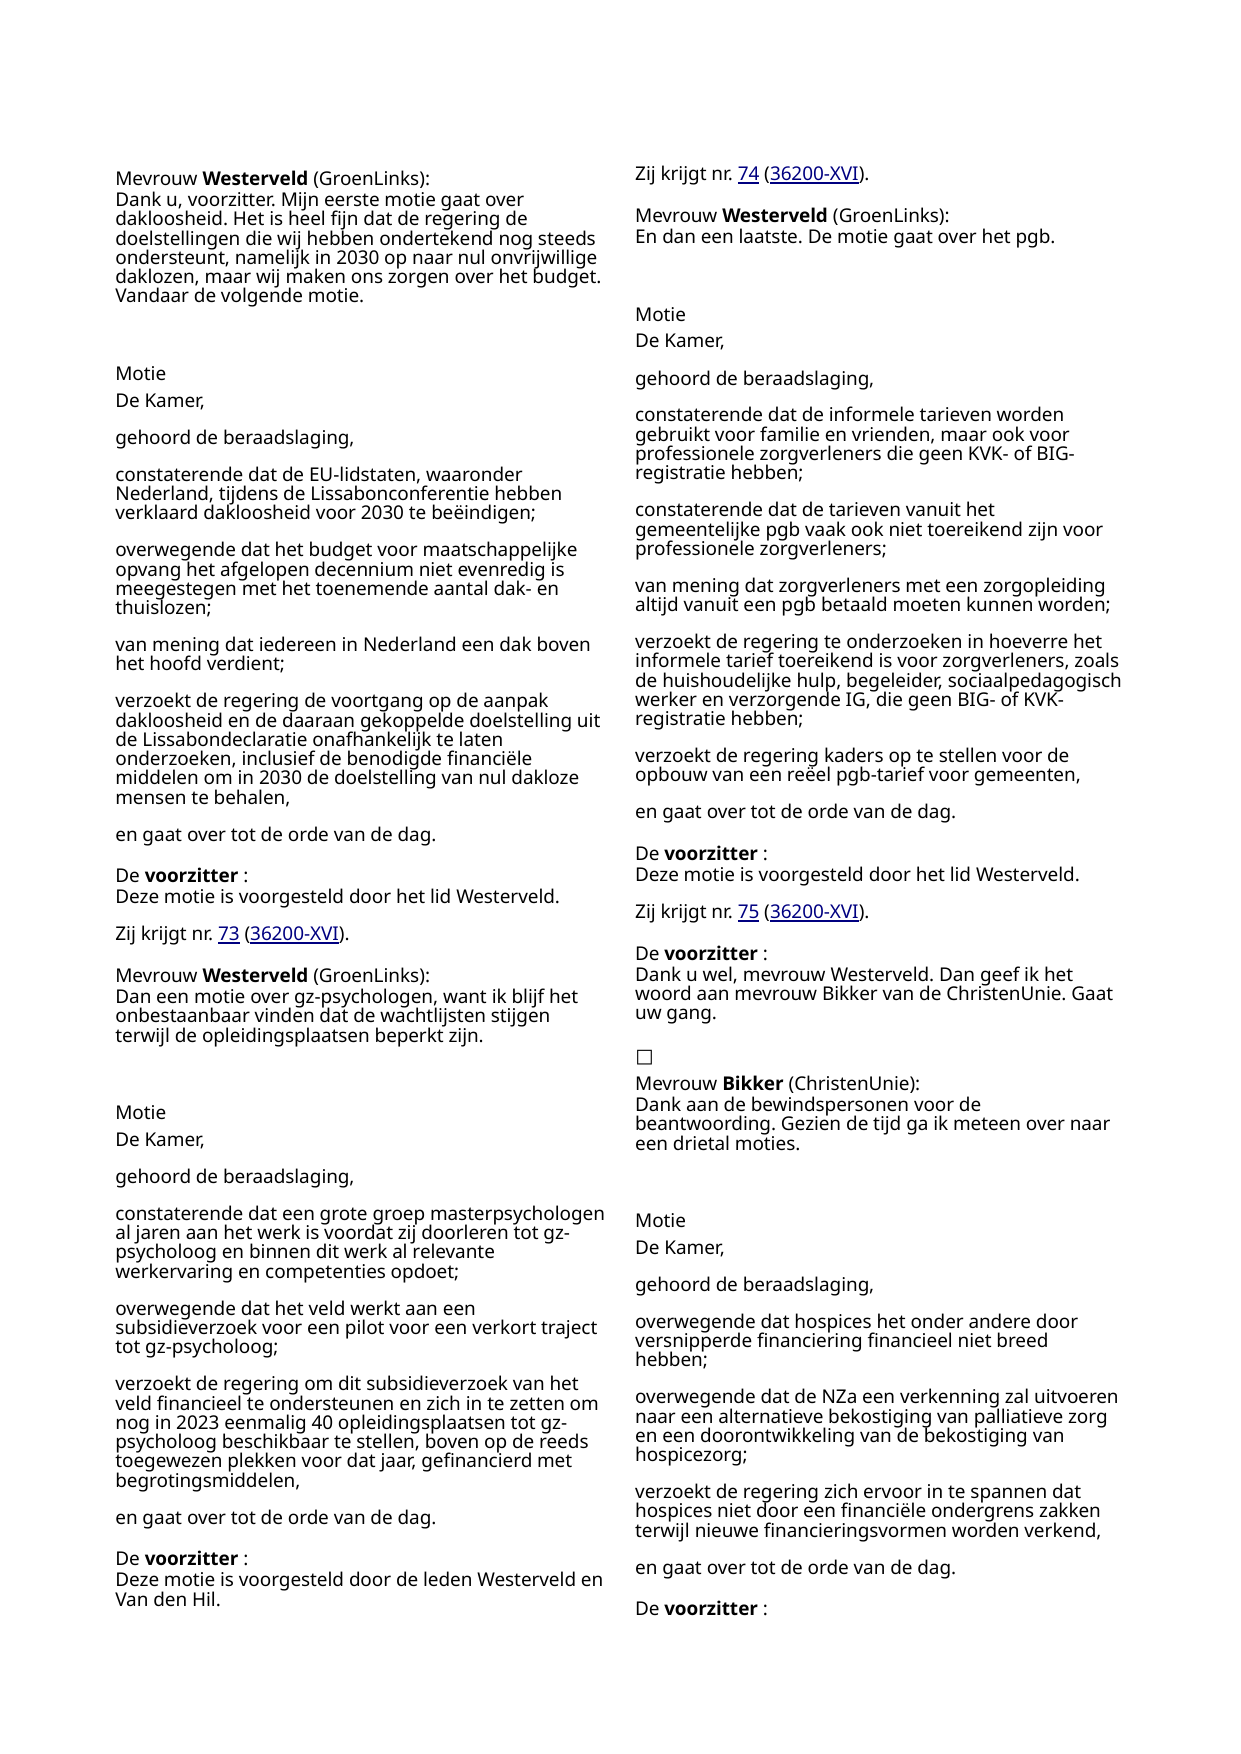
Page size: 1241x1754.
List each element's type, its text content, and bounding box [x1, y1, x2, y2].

text constaterende dat de informele tarieven worden gebruikt voor familie en vrienden, maar ook voor professionele zorgverleners die geen KVK- of BIG-registratie hebben; [635, 406, 1125, 483]
text Mevrouw Westerveld (GroenLinks): [115, 962, 605, 988]
text van mening dat zorgverleners met een zorgopleiding altijd vanuit een pgb betaald moeten kunnen worden; [635, 577, 1125, 615]
text gehoord de beraadslaging, [115, 429, 605, 448]
text verzoekt de regering zich ervoor in te spannen dat hospices niet door een financiële ondergrens zakken terwijl nieuwe financieringsvormen worden verkend, [635, 1483, 1125, 1541]
text Deze motie is voorgesteld door de leden Westerveld en Van den Hil. [115, 1571, 605, 1610]
text verzoekt de regering te onderzoeken in hoeverre het informele tarief toereikend is voor zorgverleners, zoals de huishoudelijke hulp, begeleider, sociaalpedagogisch werker en verzorgende IG, die geen BIG- of KVK-registratie hebben; [635, 633, 1125, 729]
text overwegende dat de NZa een verkenning zal uitvoeren naar een alternatieve bekostiging van palliatieve zorg en een doorontwikkeling van de bekostiging van hospicezorg; [635, 1388, 1125, 1465]
text Motie [635, 301, 1125, 327]
text Deze motie is voorgesteld door het lid Westerveld. [635, 866, 1125, 885]
text gehoord de beraadslaging, [635, 1276, 1125, 1295]
text constaterende dat de tarieven vanuit het gemeentelijke pgb vaak ook niet toereikend zijn voor professionele zorgverleners; [635, 501, 1125, 559]
text Motie [635, 1207, 1125, 1233]
text Dank u wel, mevrouw Westerveld. Dan geef ik het woord aan mevrouw Bikker van de ChristenUnie. Gaat uw gang. [635, 966, 1125, 1024]
text De Kamer, [635, 1239, 1125, 1258]
text De Kamer, [115, 392, 605, 411]
text Zij krijgt nr. 73 (36200-XVI). [115, 925, 605, 944]
text En dan een laatste. De motie gaat over het pgb. [635, 228, 1125, 247]
text van mening dat iedereen in Nederland een dak boven het hoofd verdient; [115, 636, 605, 674]
text Mevrouw Westerveld (GroenLinks): [115, 165, 605, 191]
text verzoekt de regering de voortgang op de aanpak dakloosheid en de daaraan gekoppelde doelstelling uit de Lissabondeclaratie onafhankelijk te laten onderzoeken, inclusief de benodigde financiële middelen om in 2030 de doelstelling van nul dakloze mensen te behalen, [115, 692, 605, 808]
text De voorzitter : [115, 863, 605, 888]
text De Kamer, [115, 1131, 605, 1150]
text De voorzitter : [635, 940, 1125, 966]
text en gaat over tot de orde van de dag. [635, 1559, 1125, 1578]
text Dan een motie over gz-psychologen, want ik blijf het onbestaanbaar vinden dat de wachtlijsten stijgen terwijl de opleidingsplaatsen beperkt zijn. [115, 988, 605, 1046]
text en gaat over tot de orde van de dag. [635, 803, 1125, 823]
text ⬜ [635, 1044, 1125, 1070]
text overwegende dat hospices het onder andere door versnipperde financiering financieel niet breed hebben; [635, 1313, 1125, 1371]
text Zij krijgt nr. 74 (36200-XVI). [635, 165, 1125, 184]
text en gaat over tot de orde van de dag. [115, 826, 605, 845]
text Zij krijgt nr. 75 (36200-XVI). [635, 903, 1125, 922]
text Motie [115, 360, 605, 386]
text Mevrouw Westerveld (GroenLinks): [635, 202, 1125, 228]
text Mevrouw Bikker (ChristenUnie): [635, 1070, 1125, 1096]
text De voorzitter : [115, 1546, 605, 1571]
text verzoekt de regering om dit subsidieverzoek van het veld financieel te ondersteunen en zich in te zetten om nog in 2023 eenmalig 40 opleidingsplaatsen tot gz-psycholoog beschikbaar te stellen, boven op de reeds toegewezen plekken voor dat jaar, gefinancierd met begrotingsmiddelen, [115, 1375, 605, 1491]
text constaterende dat een grote groep masterpsychologen al jaren aan het werk is voordat zij doorleren tot gz-psycholoog en binnen dit werk al relevante werkervaring en competenties opdoet; [115, 1205, 605, 1282]
text Dank u, voorzitter. Mijn eerste motie gaat over dakloosheid. Het is heel fijn dat de regering de doelstellingen die wij hebben ondertekend nog steeds ondersteunt, namelijk in 2030 op naar nul onvrijwillige daklozen, maar wij maken ons zorgen over het budget. Vandaar de volgende motie. [115, 191, 605, 307]
text Motie [115, 1099, 605, 1125]
text gehoord de beraadslaging, [115, 1168, 605, 1187]
text overwegende dat het veld werkt aan een subsidieverzoek voor een pilot voor een verkort traject tot gz-psycholoog; [115, 1300, 605, 1358]
text De voorzitter : [635, 1596, 1125, 1621]
text gehoord de beraadslaging, [635, 369, 1125, 389]
text Dank aan de bewindspersonen voor de beantwoording. Gezien de tijd ga ik meteen over naar een drietal moties. [635, 1096, 1125, 1154]
text en gaat over tot de orde van de dag. [115, 1509, 605, 1528]
text Deze motie is voorgesteld door het lid Westerveld. [115, 888, 605, 908]
text constaterende dat de EU-lidstaten, waaronder Nederland, tijdens de Lissabonconferentie hebben verklaard dakloosheid voor 2030 te beëindigen; [115, 466, 605, 523]
text De voorzitter : [635, 840, 1125, 866]
text overwegende dat het budget voor maatschappelijke opvang het afgelopen decennium niet evenredig is meegestegen met het toenemende aantal dak- en thuislozen; [115, 541, 605, 618]
text De Kamer, [635, 332, 1125, 352]
text verzoekt de regering kaders op te stellen voor de opbouw van een reëel pgb-tarief voor gemeenten, [635, 747, 1125, 786]
